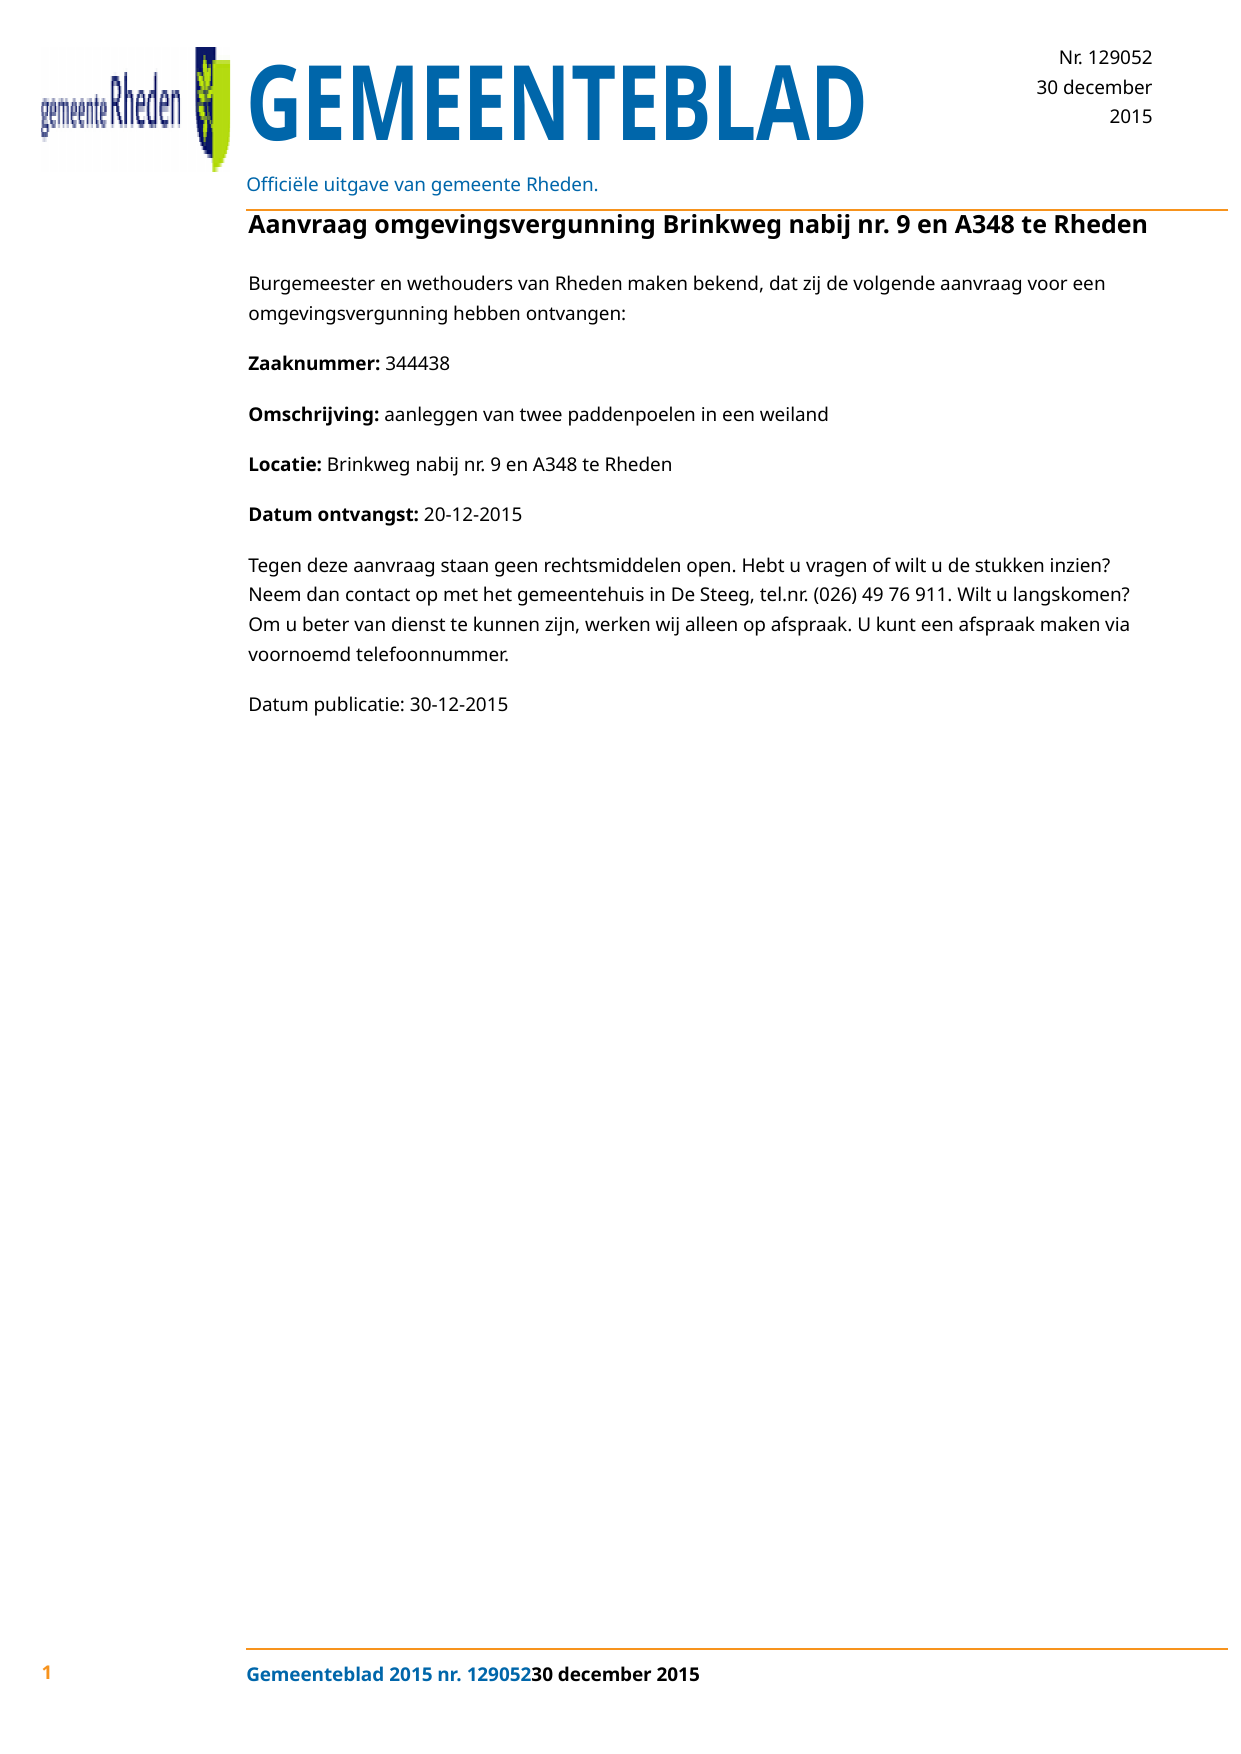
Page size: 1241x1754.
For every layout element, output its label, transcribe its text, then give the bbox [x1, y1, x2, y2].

text Tegen deze aanvraag staan geen rechtsmiddelen open. Hebt u vragen of wilt u de stukken inzien? Neem dan contact op met het gemeentehuis in De Steeg, tel.nr. (026) 49 76 911. Wilt u langskomen? Om u beter van dienst te kunnen zijn, werken wij alleen op afspraak. U kunt een afspraak maken via voornoemd telefoonnummer. [248, 552, 1152, 666]
text Aanvraag omgevingsvergunning Brinkweg nabij nr. 9 en A348 te Rheden [248, 211, 1152, 241]
text Datum ontvangst: 20-12-2015 [248, 502, 1152, 527]
text Zaaknummer: 344438 [248, 350, 1152, 376]
text Datum publicatie: 30-12-2015 [248, 691, 1152, 717]
picture [41, 47, 231, 172]
text Locatie: Brinkweg nabij nr. 9 en A348 te Rheden [248, 451, 1152, 477]
text Burgemeester en wethouders van Rheden maken bekend, dat zij de volgende aanvraag voor een omgevingsvergunning hebben ontvangen: [248, 270, 1152, 326]
text Omschrijving: aanleggen van twee paddenpoelen in een weiland [248, 401, 1152, 426]
